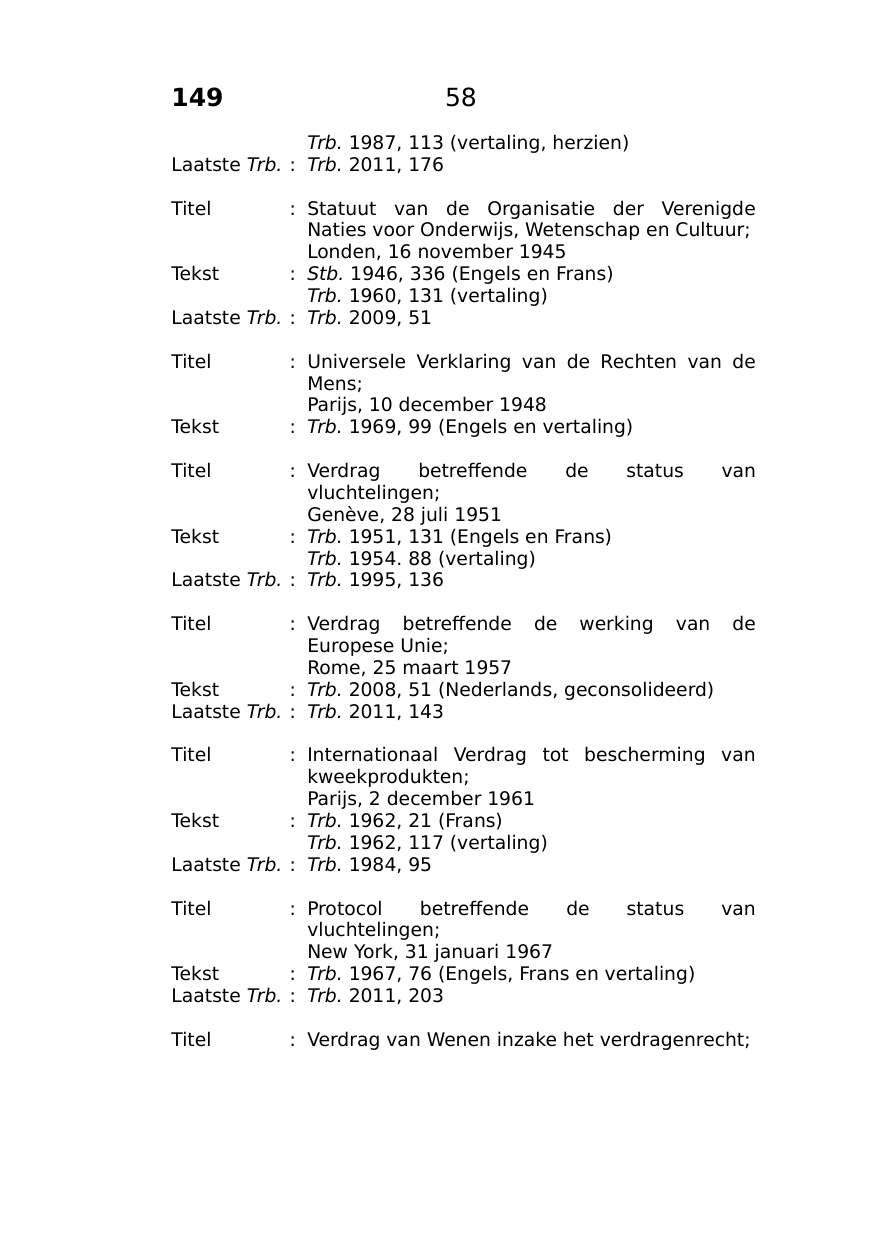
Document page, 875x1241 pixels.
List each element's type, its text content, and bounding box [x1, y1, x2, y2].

table_cell Trb. 1995, 136 [307, 569, 756, 591]
table_cell : [289, 460, 307, 526]
table_cell [171, 723, 289, 744]
table_cell Protocol betreffende de status van vluchtelingen; New York, 31 januari 1967 [307, 898, 756, 963]
table_cell [289, 329, 307, 351]
table_cell [289, 132, 307, 154]
table_cell : [289, 416, 307, 438]
table_cell [307, 723, 756, 744]
table_cell [307, 329, 756, 351]
table_cell Trb. 2011, 176 [307, 154, 756, 176]
table_cell Trb. 2011, 203 [307, 985, 756, 1007]
table_cell : [289, 854, 307, 876]
table_cell Titel [171, 198, 289, 263]
table_cell [171, 329, 289, 351]
table_cell [171, 132, 289, 154]
table_cell : [289, 1029, 307, 1051]
table_cell Laatste Trb. [171, 569, 289, 591]
table_cell : [289, 351, 307, 416]
table_cell Trb. 1962, 21 (Frans) Trb. 1962, 117 (vertaling) [307, 810, 756, 854]
table_cell Verdrag betreffende de status van vluchtelingen; Genève, 28 juli 1951 [307, 460, 756, 526]
table_cell : [289, 526, 307, 569]
table_cell : [289, 963, 307, 985]
table_cell Verdrag betreffende de werking van de Europese Unie; Rome, 25 maart 1957 [307, 613, 756, 679]
table_cell [307, 876, 756, 897]
table_cell Trb. 1951, 131 (Engels en Frans) Trb. 1954. 88 (vertaling) [307, 526, 756, 569]
table_cell : [289, 701, 307, 722]
table_cell Tekst [171, 263, 289, 307]
table_cell : [289, 810, 307, 854]
table_cell Tekst [171, 963, 289, 985]
table_cell [171, 591, 289, 613]
table_cell Verdrag van Wenen inzake het verdragenrecht; [307, 1029, 756, 1051]
table_cell [171, 176, 289, 197]
table_cell [289, 723, 307, 744]
table_cell Universele Verklaring van de Rechten van de Mens; Parijs, 10 december 1948 [307, 351, 756, 416]
table_cell : [289, 307, 307, 329]
table_cell : [289, 569, 307, 591]
table_cell Tekst [171, 810, 289, 854]
table_cell : [289, 898, 307, 963]
table_cell Titel [171, 744, 289, 810]
table_cell : [289, 613, 307, 679]
table_cell [171, 438, 289, 460]
table_cell [289, 1007, 307, 1029]
table_cell Laatste Trb. [171, 701, 289, 722]
table_cell [307, 1007, 756, 1029]
table_cell Tekst [171, 416, 289, 438]
table_cell Laatste Trb. [171, 854, 289, 876]
table_cell Statuut van de Organisatie der Verenigde Naties voor Onderwijs, Wetenschap en Cultuur; Londen, 16 november 1945 [307, 198, 756, 263]
table_cell Stb. 1946, 336 (Engels en Frans) Trb. 1960, 131 (vertaling) [307, 263, 756, 307]
table_cell Titel [171, 351, 289, 416]
table_cell Internationaal Verdrag tot bescherming van kweekprodukten; Parijs, 2 december 1961 [307, 744, 756, 810]
table_cell [289, 876, 307, 897]
table_cell Tekst [171, 526, 289, 569]
table_cell [307, 176, 756, 197]
table_cell [289, 591, 307, 613]
table_cell Trb. 2011, 143 [307, 701, 756, 722]
table_cell : [289, 154, 307, 176]
table_cell Laatste Trb. [171, 154, 289, 176]
table_cell [171, 1007, 289, 1029]
table_cell Titel [171, 1029, 289, 1051]
table_cell Trb. 2009, 51 [307, 307, 756, 329]
table_cell Trb. 1967, 76 (Engels, Frans en vertaling) [307, 963, 756, 985]
table_cell Titel [171, 898, 289, 963]
table_cell : [289, 744, 307, 810]
table_cell Trb. 1969, 99 (Engels en vertaling) [307, 416, 756, 438]
table_cell : [289, 985, 307, 1007]
table_cell [171, 876, 289, 897]
table_cell [307, 591, 756, 613]
table_cell Laatste Trb. [171, 307, 289, 329]
table_cell Trb. 1984, 95 [307, 854, 756, 876]
table_cell : [289, 679, 307, 701]
table_cell [289, 176, 307, 197]
table_cell Tekst [171, 679, 289, 701]
table_cell Trb. 2008, 51 (Nederlands, geconsolideerd) [307, 679, 756, 701]
table_cell Titel [171, 460, 289, 526]
table_cell : [289, 263, 307, 307]
table_cell : [289, 198, 307, 263]
table_cell Trb. 1987, 113 (vertaling, herzien) [307, 132, 756, 154]
table_cell [289, 438, 307, 460]
table_cell Titel [171, 613, 289, 679]
table_cell Laatste Trb. [171, 985, 289, 1007]
table_cell [307, 438, 756, 460]
